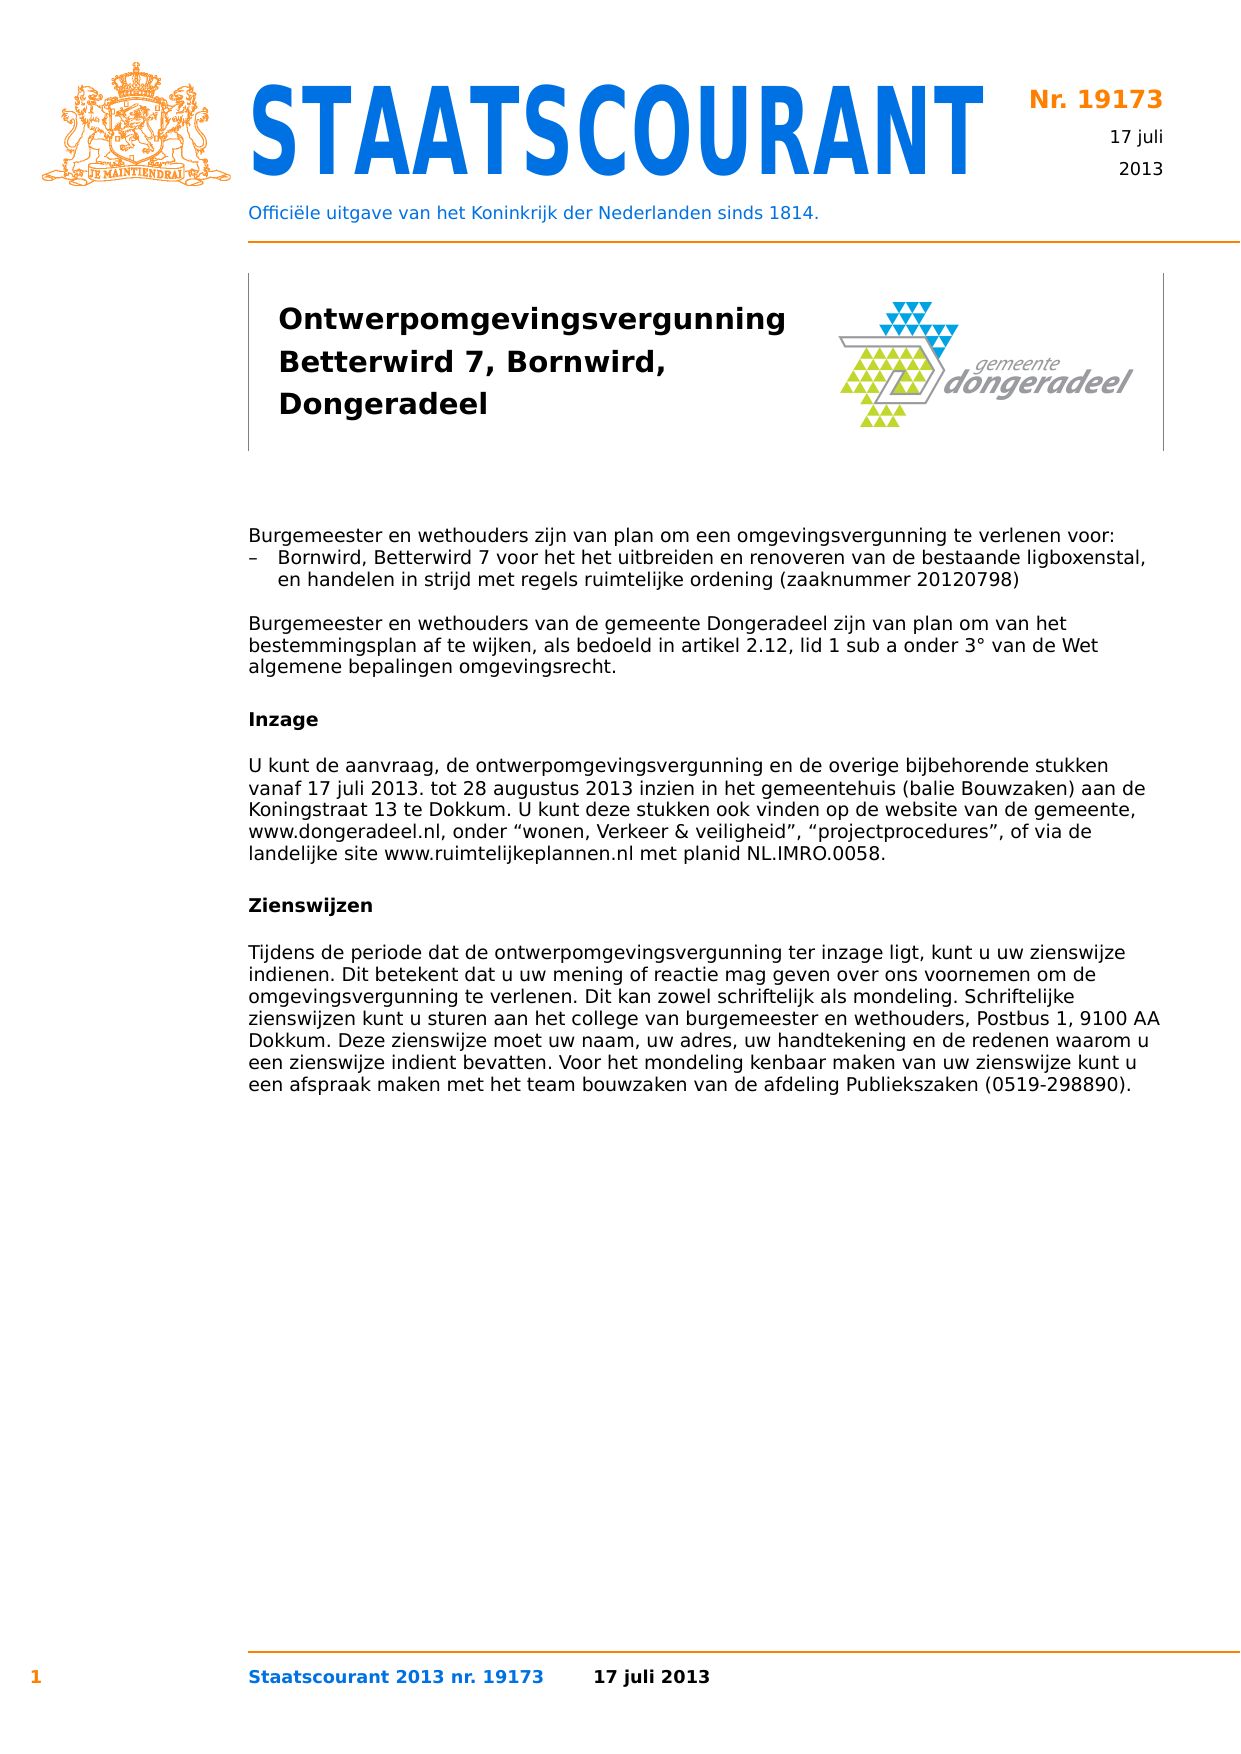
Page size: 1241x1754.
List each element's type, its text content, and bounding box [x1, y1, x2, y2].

picture [914, 305, 924, 313]
table_cell 2013 [998, 153, 1240, 203]
table_header Nr. 19173 [998, 62, 1240, 121]
picture [908, 313, 917, 324]
picture [928, 327, 937, 335]
picture [934, 339, 944, 347]
subtitle Ontwerpomgevingsvergunning Betterwird 7, Bornwird, Dongeradeel [249, 273, 1163, 451]
subtitle Zienswijzen [248, 895, 1163, 917]
subtitle Inzage [248, 708, 1163, 730]
text Burgemeester en wethouders zijn van plan om een omgevingsvergunning te verlenen voor: [248, 525, 1163, 547]
picture [894, 316, 904, 324]
picture [901, 304, 911, 313]
table_cell 17 juli [998, 121, 1240, 153]
picture [41, 62, 231, 186]
table_header STAATSCOURANT [248, 62, 998, 203]
picture [941, 327, 950, 335]
picture [838, 302, 1134, 427]
text Burgemeester en wethouders van de gemeente Dongeradeel zijn van plan om van het bestemmingsplan af te wijken, als bedoeld in artikel 2.12, lid 1 sub a onder 3° van de Wet algemene bepalingen omgevingsrecht. [248, 612, 1163, 678]
text U kunt de aanvraag, de ontwerpomgevingsvergunning en de overige bijbehorende stukken vanaf 17 juli 2013. tot 28 augustus 2013 inzien in het gemeentehuis (balie Bouwzaken) aan de Koningstraat 13 te Dokkum. U kunt deze stukken ook vinden op de website van de gemeente, www.dongeradeel.nl, onder “wonen, Verkeer & veiligheid”, “projectprocedures”, of via de landelijke site www.ruimtelijkeplannen.nl met planid NL.IMRO.0058. [248, 755, 1163, 865]
table_cell Officiële uitgave van het Koninkrijk der Nederlanden sinds 1814. [248, 203, 1240, 241]
table_header [25, 62, 248, 241]
text Tijdens de periode dat de ontwerpomgevingsvergunning ter inzage ligt, kunt u uw zienswijze indienen. Dit betekent dat u uw mening of reactie mag geven over ons voornemen om de omgevingsvergunning te verlenen. Dit kan zowel schriftelijk als mondeling. Schriftelijke zienswijzen kunt u sturen aan het college van burgemeester en wethouders, Postbus 1, 9100 AA Dokkum. Deze zienswijze moet uw naam, uw adres, uw handtekening en de redenen waarom u een zienswijze indient bevatten. Voor het mondeling kenbaar maken van uw zienswijze kunt u een afspraak maken met het team bouwzaken van de afdeling Publiekszaken (0519-298890). [248, 942, 1163, 1096]
text – Bornwird, Betterwird 7 voor het het uitbreiden en renoveren van de bestaande ligboxenstal, en handelen in strijd met regels ruimtelijke ordening (zaaknummer 20120798) [248, 547, 1163, 591]
